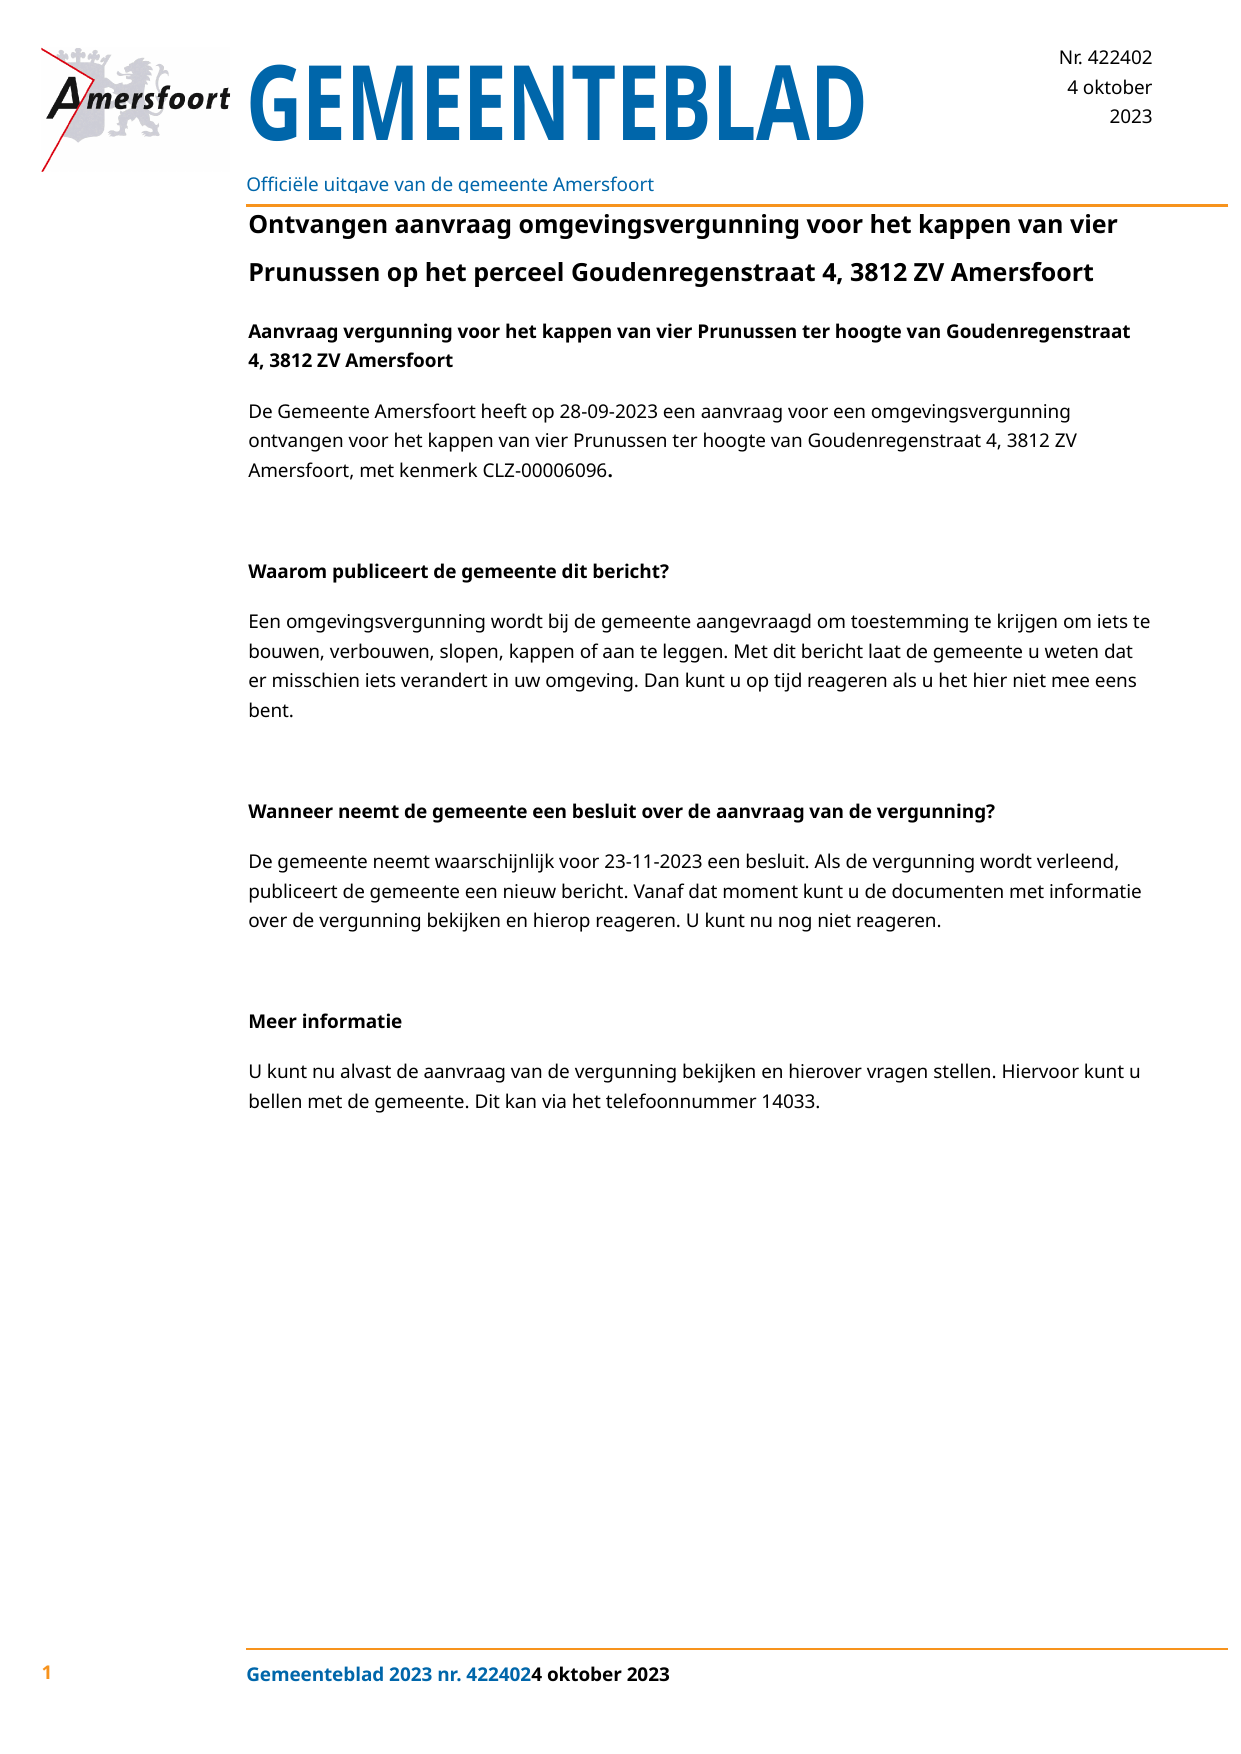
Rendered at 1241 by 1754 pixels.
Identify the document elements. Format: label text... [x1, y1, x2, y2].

picture [41, 47, 231, 172]
text De gemeente neemt waarschijnlijk voor 23-11-2023 een besluit. Als de vergunning wordt verleend, publiceert de gemeente een nieuw bericht. Vanaf dat moment kunt u de documenten met informatie over de vergunning bekijken en hierop reageren. U kunt nu nog niet reageren. [248, 848, 1152, 933]
text Aanvraag vergunning voor het kappen van vier Prunussen ter hoogte van Goudenregenstraat 4, 3812 ZV Amersfoort [248, 318, 1152, 373]
text Waarom publiceert de gemeente dit bericht? [248, 558, 1152, 584]
text Wanneer neemt de gemeente een besluit over de aanvraag van de vergunning? [248, 798, 1152, 824]
text Ontvangen aanvraag omgevingsvergunning voor het kappen van vier Prunussen op het perceel Goudenregenstraat 4, 3812 ZV Amersfoort [248, 207, 1152, 288]
text De Gemeente Amersfoort heeft op 28-09-2023 een aanvraag voor een omgevingsvergunning ontvangen voor het kappen van vier Prunussen ter hoogte van Goudenregenstraat 4, 3812 ZV Amersfoort, met kenmerk CLZ-00006096. [248, 398, 1152, 483]
text Een omgevingsvergunning wordt bij de gemeente aangevraagd om toestemming te krijgen om iets te bouwen, verbouwen, slopen, kappen of aan te leggen. Met dit bericht laat de gemeente u weten dat er misschien iets verandert in uw omgeving. Dan kunt u op tijd reageren als u het hier niet mee eens bent. [248, 608, 1152, 723]
text Meer informatie [248, 1008, 1152, 1034]
text U kunt nu alvast de aanvraag van de vergunning bekijken en hierover vragen stellen. Hiervoor kunt u bellen met de gemeente. Dit kan via het telefoonnummer 14033. [248, 1059, 1152, 1114]
